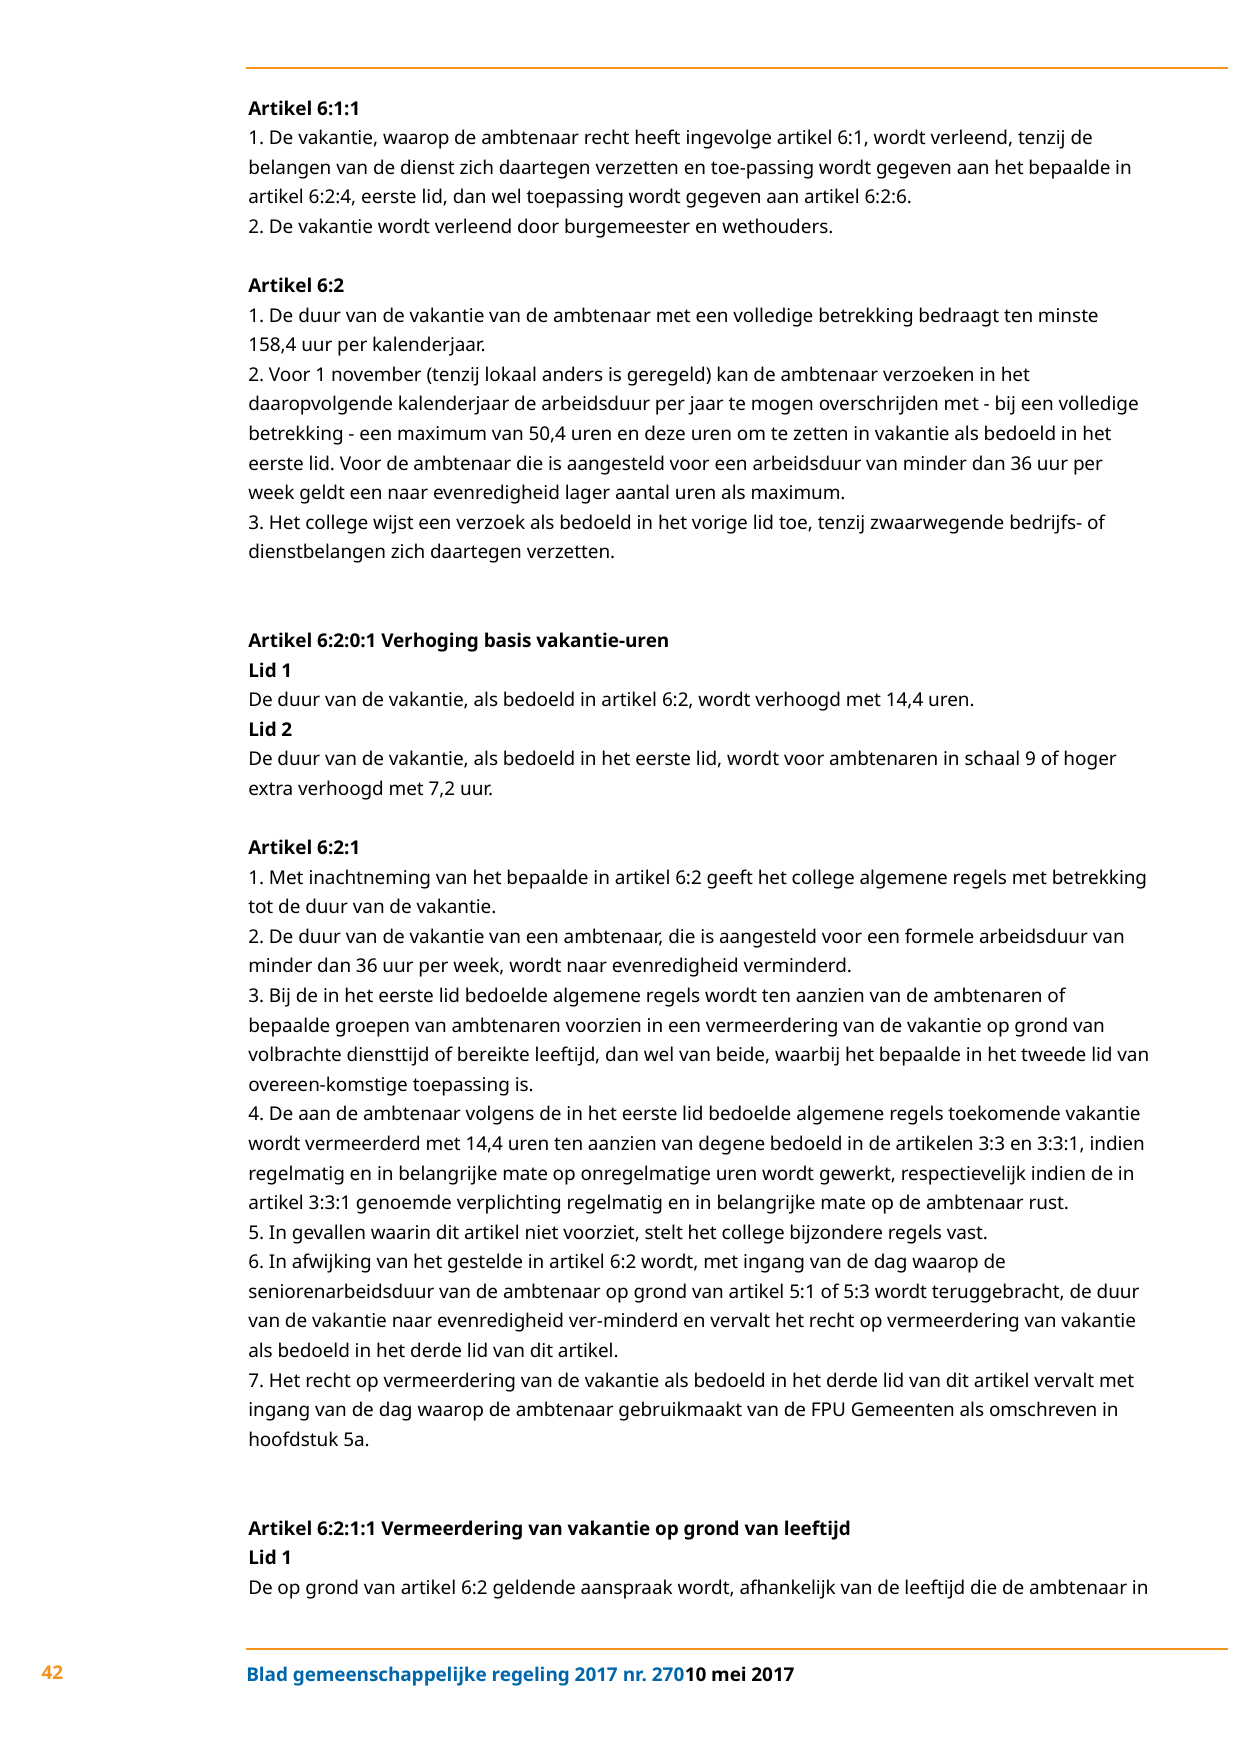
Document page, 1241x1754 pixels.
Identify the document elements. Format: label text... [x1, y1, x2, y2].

text Artikel 6:2:0:1 Verhoging basis vakantie-uren [248, 627, 1152, 653]
text 1. De vakantie, waarop de ambtenaar recht heeft ingevolge artikel 6:1, wordt verleend, tenzij de belangen van de dienst zich daartegen verzetten en toe-passing wordt gegeven aan het bepaalde in artikel 6:2:4, eerste lid, dan wel toepassing wordt gegeven aan artikel 6:2:6. [248, 124, 1152, 209]
text 3. Het college wijst een verzoek als bedoeld in het vorige lid toe, tenzij zwaarwegende bedrijfs- of dienstbelangen zich daartegen verzetten. [248, 509, 1152, 564]
text 2. De duur van de vakantie van een ambtenaar, die is aangesteld voor een formele arbeidsduur van minder dan 36 uur per week, wordt naar evenredigheid verminderd. [248, 923, 1152, 978]
text Artikel 6:1:1 [248, 95, 1152, 121]
text Lid 1 [248, 657, 1152, 683]
text Lid 1 [248, 1544, 1152, 1570]
text 4. De aan de ambtenaar volgens de in het eerste lid bedoelde algemene regels toekomende vakantie wordt vermeerderd met 14,4 uren ten aanzien van degene bedoeld in de artikelen 3:3 en 3:3:1, indien regelmatig en in belangrijke mate op onregelmatige uren wordt gewerkt, respectievelijk indien de in artikel 3:3:1 genoemde verplichting regelmatig en in belangrijke mate op de ambtenaar rust. [248, 1101, 1152, 1215]
text 1. De duur van de vakantie van de ambtenaar met een volledige betrekking bedraagt ten minste 158,4 uur per kalenderjaar. [248, 302, 1152, 357]
text Artikel 6:2:1 [248, 834, 1152, 860]
text 2. De vakantie wordt verleend door burgemeester en wethouders. [248, 213, 1152, 239]
text De op grond van artikel 6:2 geldende aanspraak wordt, afhankelijk van de leeftijd die de ambtenaar in [248, 1574, 1152, 1600]
text 6. In afwijking van het gestelde in artikel 6:2 wordt, met ingang van de dag waarop de seniorenarbeidsduur van de ambtenaar op grond van artikel 5:1 of 5:3 wordt teruggebracht, de duur van de vakantie naar evenredigheid ver-minderd en vervalt het recht op vermeerdering van vakantie als bedoeld in het derde lid van dit artikel. [248, 1248, 1152, 1363]
text 7. Het recht op vermeerdering van de vakantie als bedoeld in het derde lid van dit artikel vervalt met ingang van de dag waarop de ambtenaar gebruikmaakt van de FPU Gemeenten als omschreven in hoofdstuk 5a. [248, 1367, 1152, 1452]
text 1. Met inachtneming van het bepaalde in artikel 6:2 geeft het college algemene regels met betrekking tot de duur van de vakantie. [248, 864, 1152, 919]
text 3. Bij de in het eerste lid bedoelde algemene regels wordt ten aanzien van de ambtenaren of bepaalde groepen van ambtenaren voorzien in een vermeerdering van de vakantie op grond van volbrachte diensttijd of bereikte leeftijd, dan wel van beide, waarbij het bepaalde in het tweede lid van overeen-komstige toepassing is. [248, 982, 1152, 1097]
text De duur van de vakantie, als bedoeld in het eerste lid, wordt voor ambtenaren in schaal 9 of hoger extra verhoogd met 7,2 uur. [248, 746, 1152, 801]
text 5. In gevallen waarin dit artikel niet voorziet, stelt het college bijzondere regels vast. [248, 1219, 1152, 1245]
picture [41, 47, 231, 172]
text De duur van de vakantie, als bedoeld in artikel 6:2, wordt verhoogd met 14,4 uren. [248, 686, 1152, 712]
text Artikel 6:2 [248, 272, 1152, 298]
text Lid 2 [248, 716, 1152, 742]
text Artikel 6:2:1:1 Vermeerdering van vakantie op grond van leeftijd [248, 1515, 1152, 1541]
text 2. Voor 1 november (tenzij lokaal anders is geregeld) kan de ambtenaar verzoeken in het daaropvolgende kalenderjaar de arbeidsduur per jaar te mogen overschrijden met - bij een volledige betrekking - een maximum van 50,4 uren en deze uren om te zetten in vakantie als bedoeld in het eerste lid. Voor de ambtenaar die is aangesteld voor een arbeidsduur van minder dan 36 uur per week geldt een naar evenredigheid lager aantal uren als maximum. [248, 361, 1152, 505]
